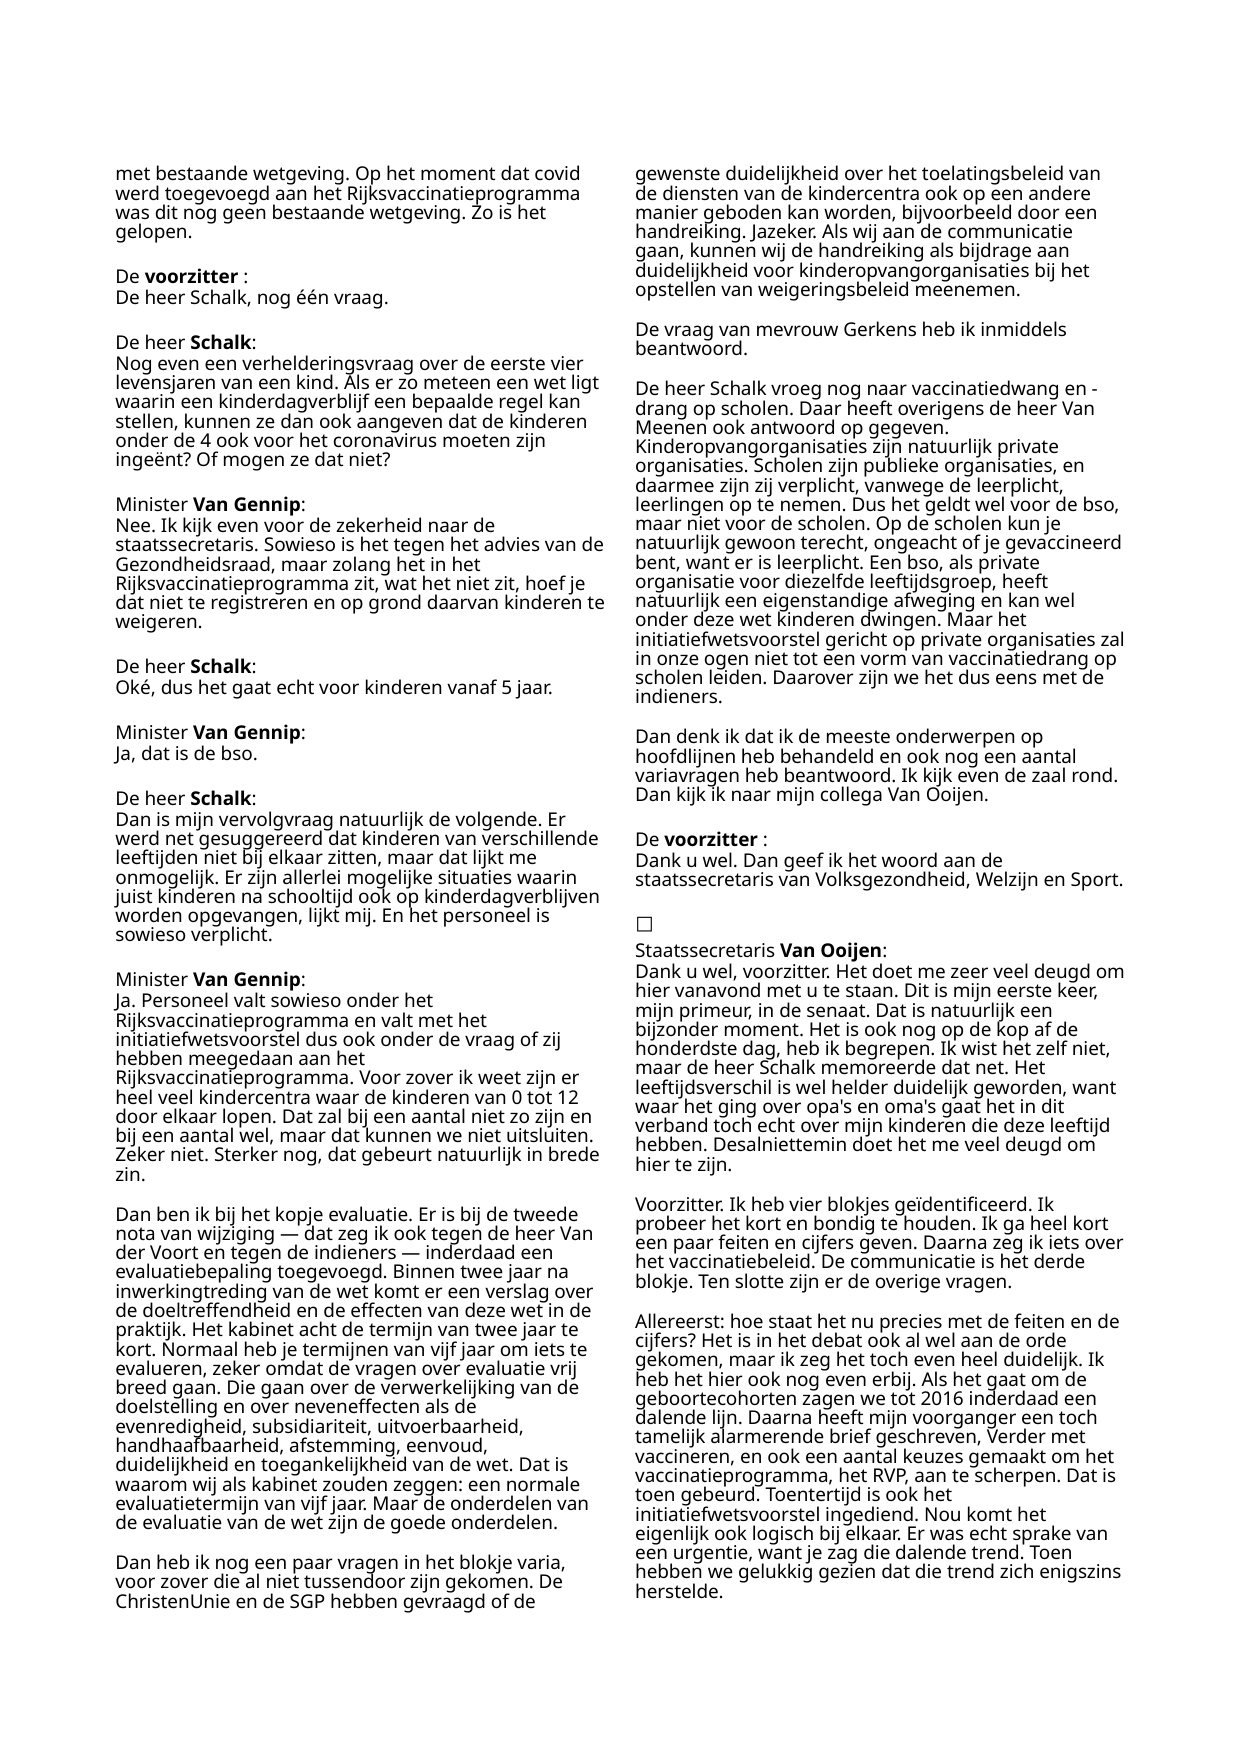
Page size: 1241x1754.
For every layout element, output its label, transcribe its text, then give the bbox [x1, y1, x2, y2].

text Oké, dus het gaat echt voor kinderen vanaf 5 jaar. [115, 679, 605, 698]
text De vraag van mevrouw Gerkens heb ik inmiddels beantwoord. [635, 321, 1125, 359]
text De heer Schalk, nog één vraag. [115, 289, 605, 308]
text Minister Van Gennip: [115, 967, 605, 992]
text gewenste duidelijkheid over het toelatingsbeleid van de diensten van de kindercentra ook op een andere manier geboden kan worden, bijvoorbeeld door een handreiking. Jazeker. Als wij aan de communicatie gaan, kunnen wij de handreiking als bijdrage aan duidelijkheid voor kinderopvangorganisaties bij het opstellen van weigeringsbeleid meenemen. [635, 165, 1125, 300]
text Dan is mijn vervolgvraag natuurlijk de volgende. Er werd net gesuggereerd dat kinderen van verschillende leeftijden niet bij elkaar zitten, maar dat lijkt me onmogelijk. Er zijn allerlei mogelijke situaties waarin juist kinderen na schooltijd ook op kinderdagverblijven worden opgevangen, lijkt mij. En het personeel is sowieso verplicht. [115, 811, 605, 946]
text Voorzitter. Ik heb vier blokjes geïdentificeerd. Ik probeer het kort en bondig te houden. Ik ga heel kort een paar feiten en cijfers geven. Daarna zeg ik iets over het vaccinatiebeleid. De communicatie is het derde blokje. Ten slotte zijn er de overige vragen. [635, 1196, 1125, 1292]
text De heer Schalk: [115, 329, 605, 355]
text De heer Schalk vroeg nog naar vaccinatiedwang en -drang op scholen. Daar heeft overigens de heer Van Meenen ook antwoord op gegeven. Kinderopvangorganisaties zijn natuurlijk private organisaties. Scholen zijn publieke organisaties, en daarmee zijn zij verplicht, vanwege de leerplicht, leerlingen op te nemen. Dus het geldt wel voor de bso, maar niet voor de scholen. Op de scholen kun je natuurlijk gewoon terecht, ongeacht of je gevaccineerd bent, want er is leerplicht. Een bso, als private organisatie voor diezelfde leeftijdsgroep, heeft natuurlijk een eigenstandige afweging en kan wel onder deze wet kinderen dwingen. Maar het initiatiefwetsvoorstel gericht op private organisaties zal in onze ogen niet tot een vorm van vaccinatiedrang op scholen leiden. Daarover zijn we het dus eens met de indieners. [635, 380, 1125, 708]
text Dank u wel. Dan geef ik het woord aan de staatssecretaris van Volksgezondheid, Welzijn en Sport. [635, 852, 1125, 891]
text Nee. Ik kijk even voor de zekerheid naar de staatssecretaris. Sowieso is het tegen het advies van de Gezondheidsraad, maar zolang het in het Rijksvaccinatieprogramma zit, wat het niet zit, hoef je dat niet te registreren en op grond daarvan kinderen te weigeren. [115, 517, 605, 633]
text De heer Schalk: [115, 653, 605, 679]
text De voorzitter : [115, 263, 605, 289]
text Allereerst: hoe staat het nu precies met de feiten en de cijfers? Het is in het debat ook al wel aan de orde gekomen, maar ik zeg het toch even heel duidelijk. Ik heb het hier ook nog even erbij. Als het gaat om de geboortecohorten zagen we tot 2016 inderdaad een dalende lijn. Daarna heeft mijn voorganger een toch tamelijk alarmerende brief geschreven, Verder met vaccineren, en ook een aantal keuzes gemaakt om het vaccinatieprogramma, het RVP, aan te scherpen. Dat is toen gebeurd. Toentertijd is ook het initiatiefwetsvoorstel ingediend. Nou komt het eigenlijk ook logisch bij elkaar. Er was echt sprake van een urgentie, want je zag die dalende trend. Toen hebben we gelukkig gezien dat die trend zich enigszins herstelde. [635, 1313, 1125, 1602]
text Dan heb ik nog een paar vragen in het blokje varia, voor zover die al niet tussendoor zijn gekomen. De ChristenUnie en de SGP hebben gevraagd of de [115, 1554, 605, 1612]
text Minister Van Gennip: [115, 719, 605, 745]
text met bestaande wetgeving. Op het moment dat covid werd toegevoegd aan het Rijksvaccinatieprogramma was dit nog geen bestaande wetgeving. Zo is het gelopen. [115, 165, 605, 242]
text De heer Schalk: [115, 785, 605, 811]
text De voorzitter : [635, 826, 1125, 852]
text Minister Van Gennip: [115, 491, 605, 517]
text Dan denk ik dat ik de meeste onderwerpen op hoofdlijnen heb behandeld en ook nog een aantal variavragen heb beantwoord. Ik kijk even de zaal rond. Dan kijk ik naar mijn collega Van Ooijen. [635, 728, 1125, 806]
text Dan ben ik bij het kopje evaluatie. Er is bij de tweede nota van wijziging — dat zeg ik ook tegen de heer Van der Voort en tegen de indieners — inderdaad een evaluatiebepaling toegevoegd. Binnen twee jaar na inwerkingtreding van de wet komt er een verslag over de doeltreffendheid en de effecten van deze wet in de praktijk. Het kabinet acht de termijn van twee jaar te kort. Normaal heb je termijnen van vijf jaar om iets te evalueren, zeker omdat de vragen over evaluatie vrij breed gaan. Die gaan over de verwerkelijking van de doelstelling en over neveneffecten als de evenredigheid, subsidiariteit, uitvoerbaarheid, handhaafbaarheid, afstemming, eenvoud, duidelijkheid en toegankelijkheid van de wet. Dat is waarom wij als kabinet zouden zeggen: een normale evaluatietermijn van vijf jaar. Maar de onderdelen van de evaluatie van de wet zijn de goede onderdelen. [115, 1206, 605, 1533]
text ⬜ [635, 912, 1125, 937]
text Nog even een verhelderingsvraag over de eerste vier levensjaren van een kind. Als er zo meteen een wet ligt waarin een kinderdagverblijf een bepaalde regel kan stellen, kunnen ze dan ook aangeven dat de kinderen onder de 4 ook voor het coronavirus moeten zijn ingeënt? Of mogen ze dat niet? [115, 355, 605, 470]
text Ja. Personeel valt sowieso onder het Rijksvaccinatieprogramma en valt met het initiatiefwetsvoorstel dus ook onder de vraag of zij hebben meegedaan aan het Rijksvaccinatieprogramma. Voor zover ik weet zijn er heel veel kindercentra waar de kinderen van 0 tot 12 door elkaar lopen. Dat zal bij een aantal niet zo zijn en bij een aantal wel, maar dat kunnen we niet uitsluiten. Zeker niet. Sterker nog, dat gebeurt natuurlijk in brede zin. [115, 992, 605, 1185]
text Dank u wel, voorzitter. Het doet me zeer veel deugd om hier vanavond met u te staan. Dit is mijn eerste keer, mijn primeur, in de senaat. Dat is natuurlijk een bijzonder moment. Het is ook nog op de kop af de honderdste dag, heb ik begrepen. Ik wist het zelf niet, maar de heer Schalk memoreerde dat net. Het leeftijdsverschil is wel helder duidelijk geworden, want waar het ging over opa's en oma's gaat het in dit verband toch echt over mijn kinderen die deze leeftijd hebben. Desalniettemin doet het me veel deugd om hier te zijn. [635, 963, 1125, 1175]
text Staatssecretaris Van Ooijen: [635, 937, 1125, 963]
text Ja, dat is de bso. [115, 745, 605, 764]
